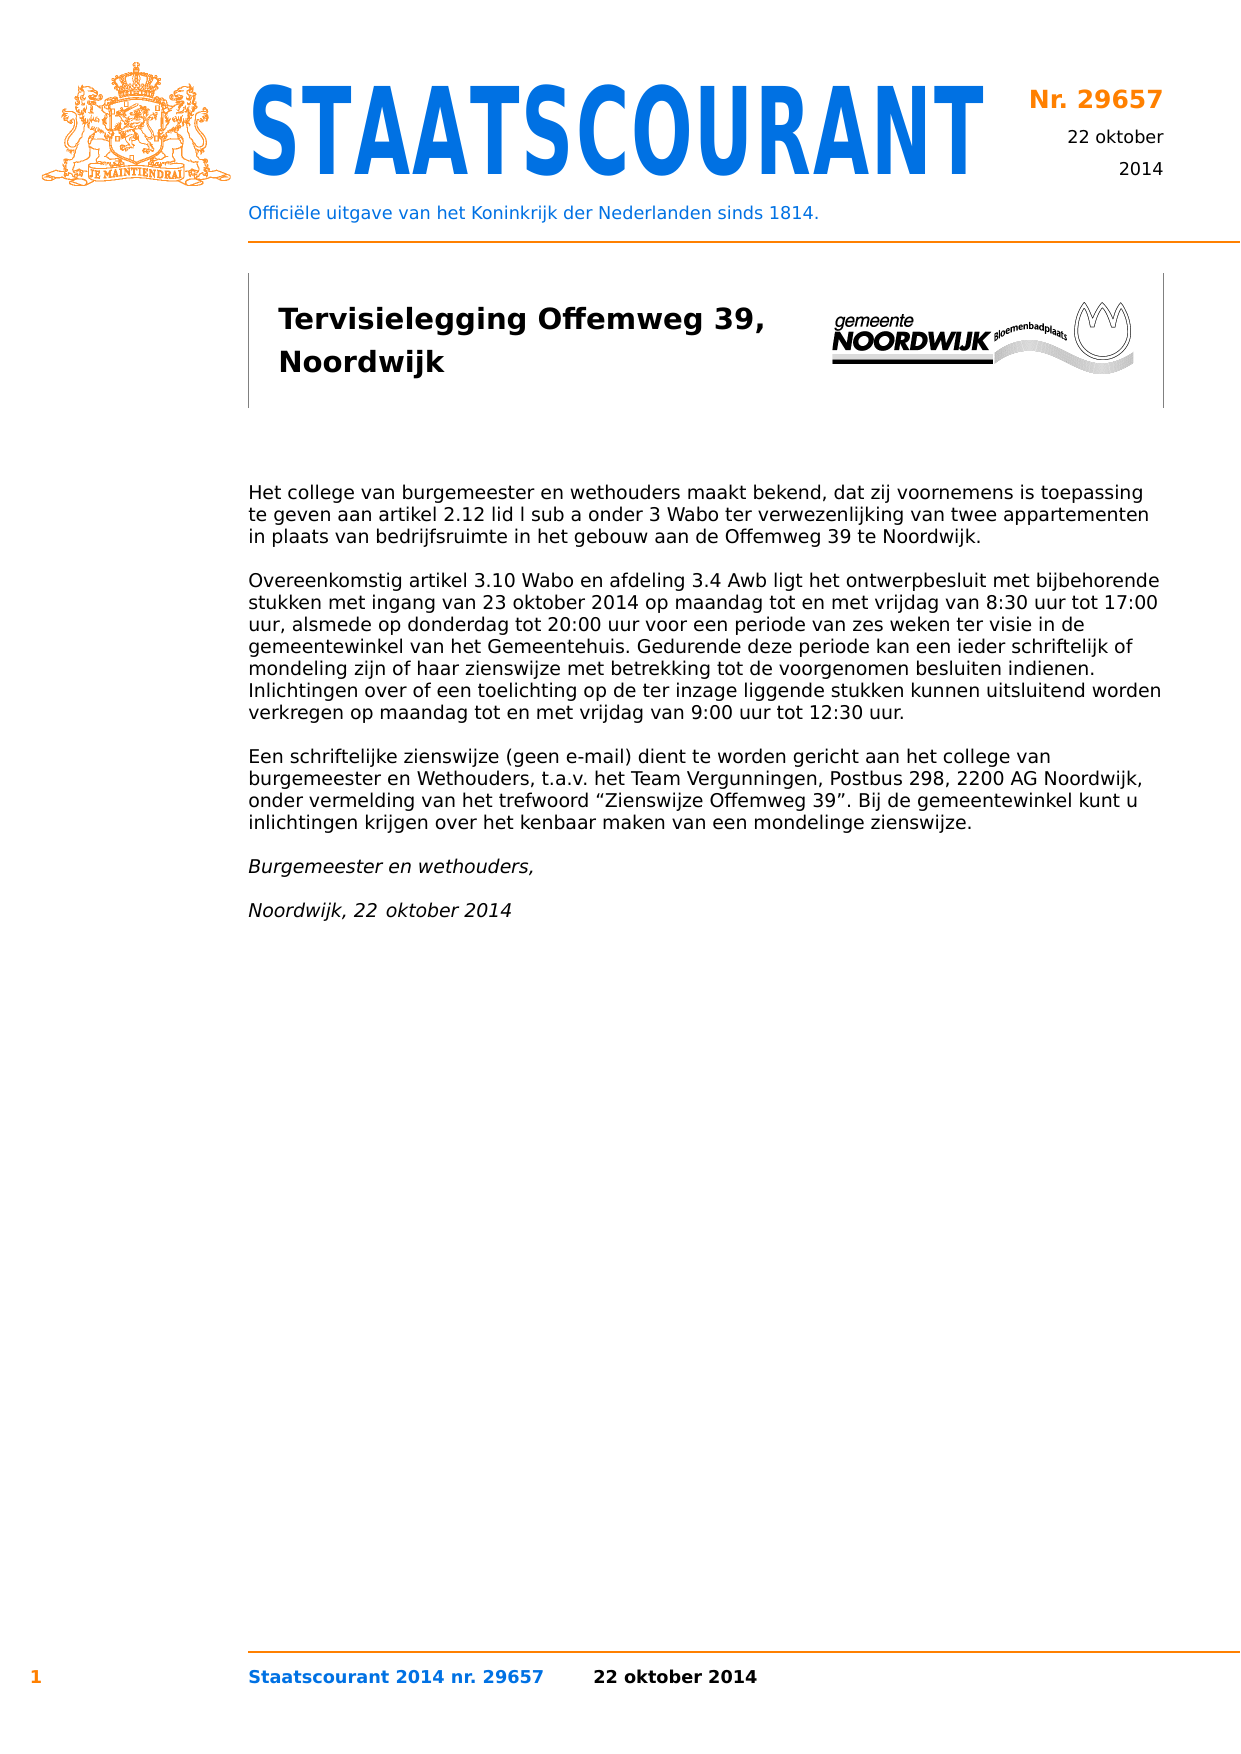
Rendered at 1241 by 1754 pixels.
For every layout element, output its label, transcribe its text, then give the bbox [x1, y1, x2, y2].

table_header Nr. 29657 [998, 62, 1240, 121]
text Een schriftelijke zienswijze (geen e-mail) dient te worden gericht aan het college van burgemeester en Wethouders, t.a.v. het Team Vergunningen, Postbus 298, 2200 AG Noordwijk, onder vermelding van het trefwoord “Zienswijze Offemweg 39”. Bij de gemeentewinkel kunt u inlichtingen krijgen over het kenbaar maken van een mondelinge zienswijze. [248, 746, 1163, 834]
table_cell Officiële uitgave van het Koninkrijk der Nederlanden sinds 1814. [248, 203, 1240, 241]
text Overeenkomstig artikel 3.10 Wabo en afdeling 3.4 Awb ligt het ontwerpbesluit met bijbehorende stukken met ingang van 23 oktober 2014 op maandag tot en met vrijdag van 8:30 uur tot 17:00 uur, alsmede op donderdag tot 20:00 uur voor een periode van zes weken ter visie in de gemeentewinkel van het Gemeentehuis. Gedurende deze periode kan een ieder schriftelijk of mondeling zijn of haar zienswijze met betrekking tot de voorgenomen besluiten indienen. [248, 570, 1163, 680]
picture [41, 62, 231, 186]
table_cell 2014 [998, 153, 1240, 203]
subtitle Tervisielegging Offemweg 39, Noordwijk [249, 273, 1163, 408]
table_header [25, 62, 248, 241]
text Het college van burgemeester en wethouders maakt bekend, dat zij voornemens is toepassing te geven aan artikel 2.12 lid l sub a onder 3 Wabo ter verwezenlijking van twee appartementen in plaats van bedrijfsruimte in het gebouw aan de Offemweg 39 te Noordwijk. [248, 482, 1163, 548]
picture [832, 302, 1134, 374]
text Burgemeester en wethouders, [248, 856, 1163, 878]
text Noordwijk, 22 oktober 2014 [248, 899, 1163, 921]
table_cell 22 oktober [998, 121, 1240, 153]
text Inlichtingen over of een toelichting op de ter inzage liggende stukken kunnen uitsluitend worden verkregen op maandag tot en met vrijdag van 9:00 uur tot 12:30 uur. [248, 680, 1163, 724]
table_header STAATSCOURANT [248, 62, 998, 203]
